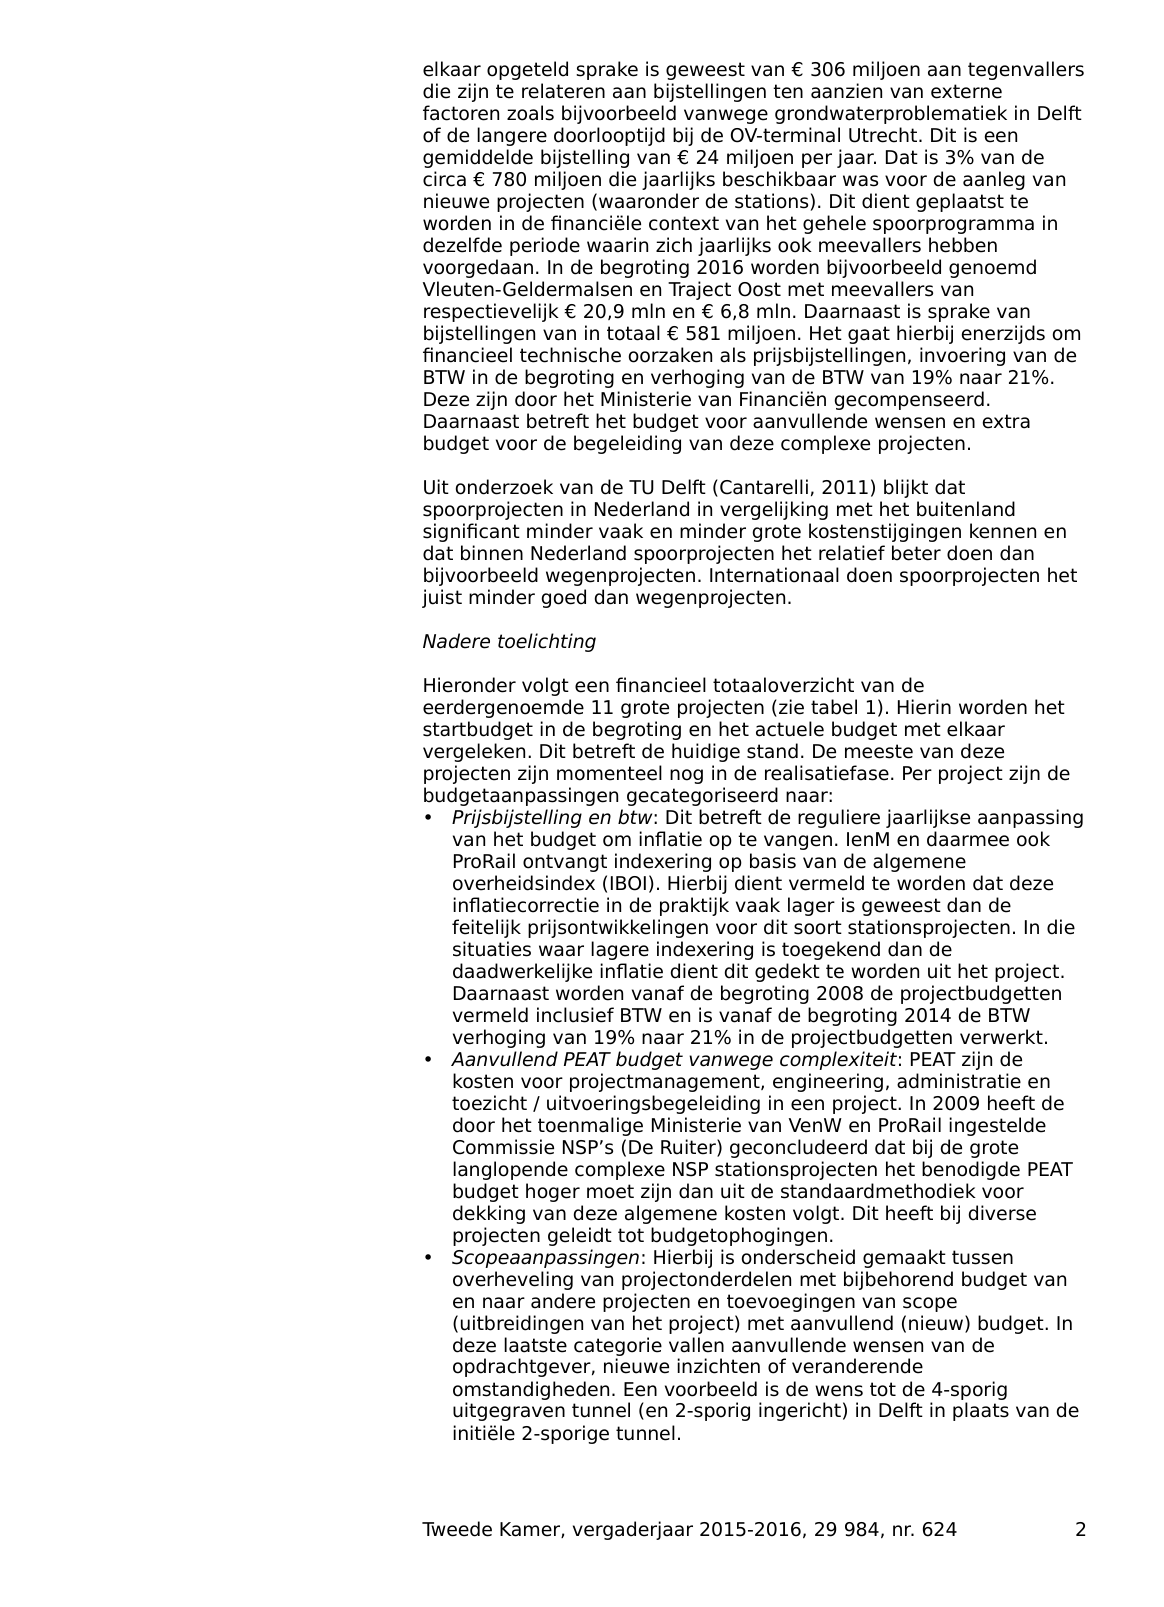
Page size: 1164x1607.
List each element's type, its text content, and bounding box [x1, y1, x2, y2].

text Uit onderzoek van de TU Delft (Cantarelli, 2011) blijkt dat spoorprojecten in Nederland in vergelijking met het buitenland significant minder vaak en minder grote kostenstijgingen kennen en dat binnen Nederland spoorprojecten het relatief beter doen dan bijvoorbeeld wegenprojecten. Internationaal doen spoorprojecten het juist minder goed dan wegenprojecten. [422, 477, 1087, 609]
text • Scopeaanpassingen: Hierbij is onderscheid gemaakt tussen overheveling van projectonderdelen met bijbehorend budget van en naar andere projecten en toevoegingen van scope (uitbreidingen van het project) met aanvullend (nieuw) budget. In deze laatste categorie vallen aanvullende wensen van de opdrachtgever, nieuwe inzichten of veranderende omstandigheden. Een voorbeeld is de wens tot de 4-sporig uitgegraven tunnel (en 2-sporig ingericht) in Delft in plaats van de initiële 2-sporige tunnel. [422, 1247, 1087, 1444]
text • Aanvullend PEAT budget vanwege complexiteit: PEAT zijn de kosten voor projectmanagement, engineering, administratie en toezicht / uitvoeringsbegeleiding in een project. In 2009 heeft de door het toenmalige Ministerie van VenW en ProRail ingestelde Commissie NSP’s (De Ruiter) geconcludeerd dat bij de grote langlopende complexe NSP stationsprojecten het benodigde PEAT budget hoger moet zijn dan uit de standaardmethodiek voor dekking van deze algemene kosten volgt. Dit heeft bij diverse projecten geleidt tot budgetophogingen. [422, 1049, 1087, 1247]
text elkaar opgeteld sprake is geweest van € 306 miljoen aan tegenvallers die zijn te relateren aan bijstellingen ten aanzien van externe factoren zoals bijvoorbeeld vanwege grondwaterproblematiek in Delft of de langere doorlooptijd bij de OV-terminal Utrecht. Dit is een gemiddelde bijstelling van € 24 miljoen per jaar. Dat is 3% van de circa € 780 miljoen die jaarlijks beschikbaar was voor de aanleg van nieuwe projecten (waaronder de stations). Dit dient geplaatst te worden in de financiële context van het gehele spoorprogramma in dezelfde periode waarin zich jaarlijks ook meevallers hebben voorgedaan. In de begroting 2016 worden bijvoorbeeld genoemd Vleuten-Geldermalsen en Traject Oost met meevallers van respectievelijk € 20,9 mln en € 6,8 mln. Daarnaast is sprake van bijstellingen van in totaal € 581 miljoen. Het gaat hierbij enerzijds om financieel technische oorzaken als prijsbijstellingen, invoering van de BTW in de begroting en verhoging van de BTW van 19% naar 21%. Deze zijn door het Ministerie van Financiën gecompenseerd. Daarnaast betreft het budget voor aanvullende wensen en extra budget voor de begeleiding van deze complexe projecten. [422, 59, 1087, 455]
text • Prijsbijstelling en btw: Dit betreft de reguliere jaarlijkse aanpassing van het budget om inflatie op te vangen. IenM en daarmee ook ProRail ontvangt indexering op basis van de algemene overheidsindex (IBOI). Hierbij dient vermeld te worden dat deze inflatiecorrectie in de praktijk vaak lager is geweest dan de feitelijk prijsontwikkelingen voor dit soort stationsprojecten. In die situaties waar lagere indexering is toegekend dan de daadwerkelijke inflatie dient dit gedekt te worden uit het project. Daarnaast worden vanaf de begroting 2008 de projectbudgetten vermeld inclusief BTW en is vanaf de begroting 2014 de BTW verhoging van 19% naar 21% in de projectbudgetten verwerkt. [422, 807, 1087, 1049]
text Hieronder volgt een financieel totaaloverzicht van de eerdergenoemde 11 grote projecten (zie tabel 1). Hierin worden het startbudget in de begroting en het actuele budget met elkaar vergeleken. Dit betreft de huidige stand. De meeste van deze projecten zijn momenteel nog in de realisatiefase. Per project zijn de budgetaanpassingen gecategoriseerd naar: [422, 675, 1087, 807]
subtitle Nadere toelichting [422, 631, 1087, 653]
